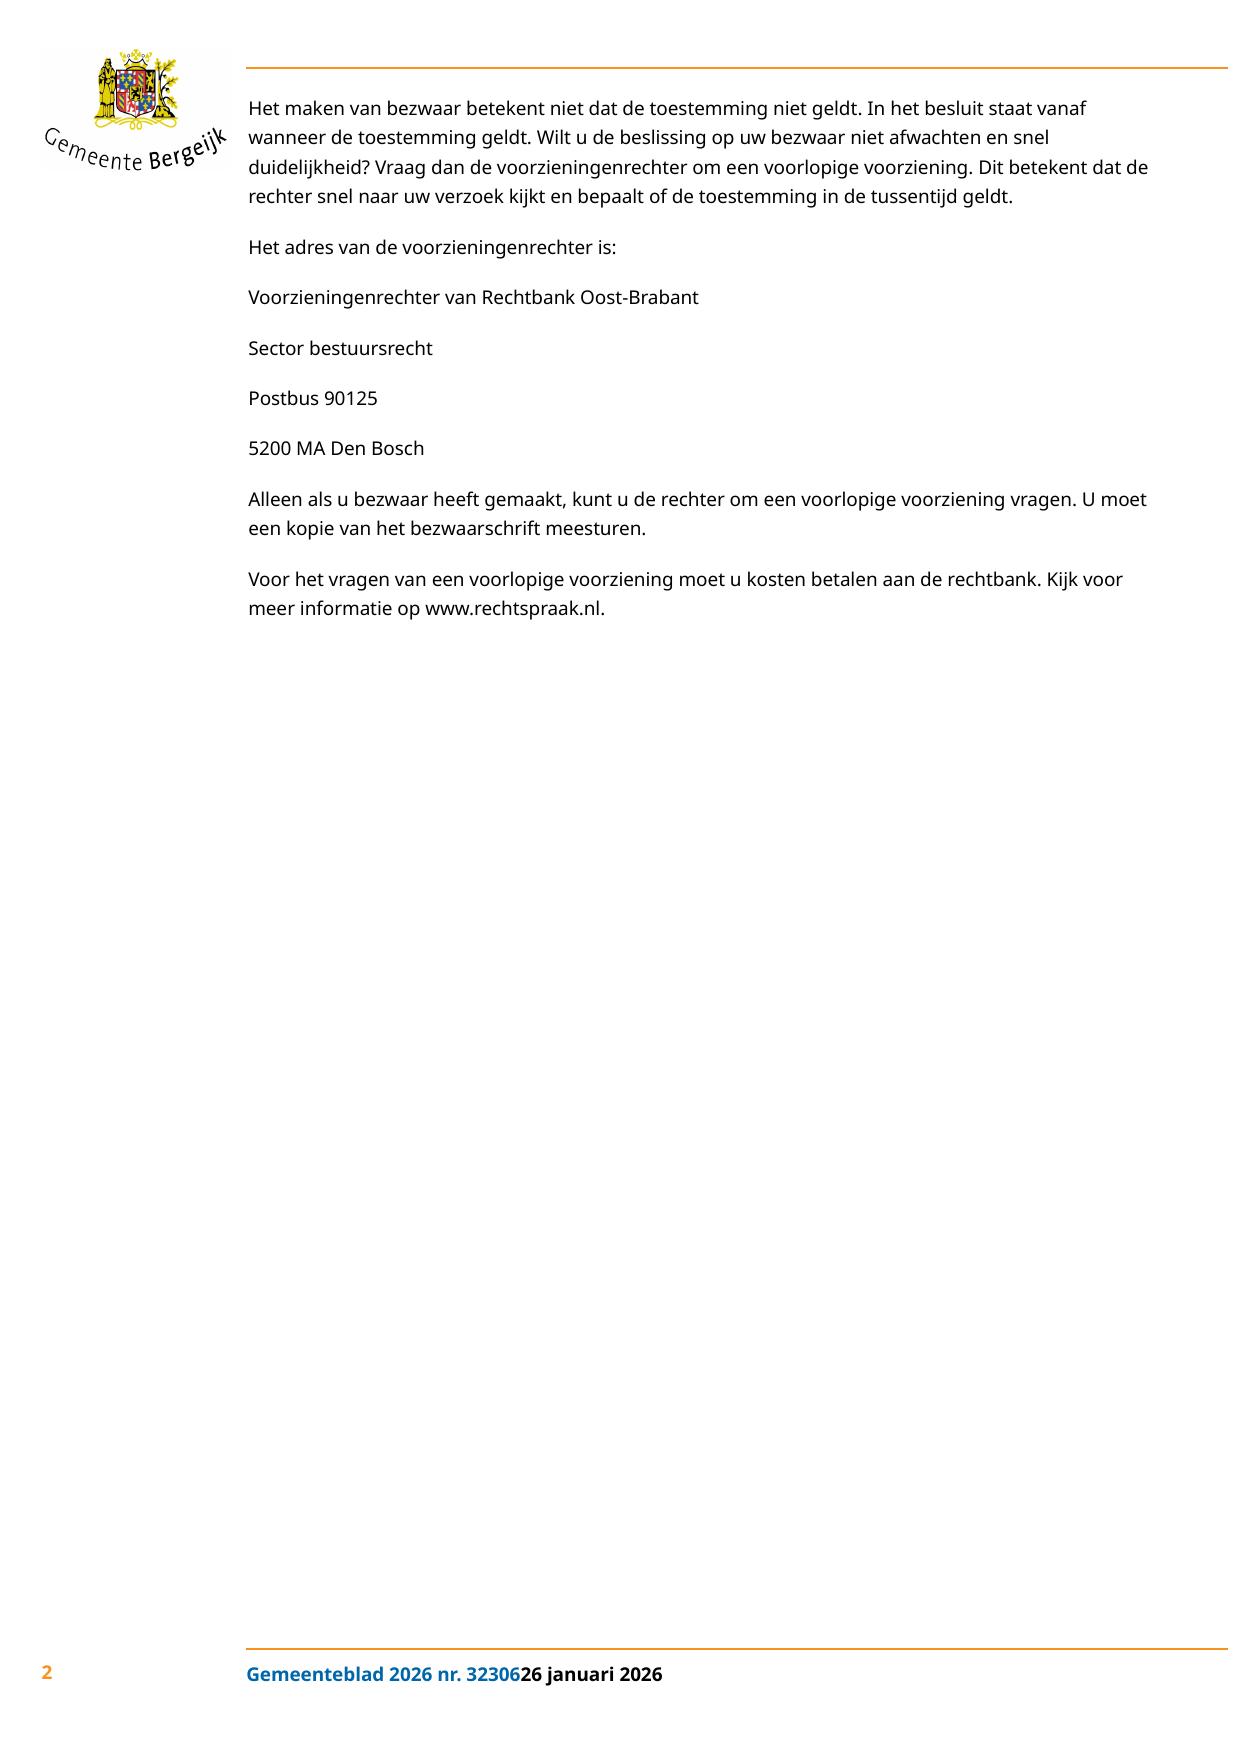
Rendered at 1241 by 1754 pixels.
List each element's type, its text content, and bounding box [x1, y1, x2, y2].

text Alleen als u bezwaar heeft gemaakt, kunt u de rechter om een voorlopige voorziening vragen. U moet een kopie van het bezwaarschrift meesturen. [248, 486, 1152, 541]
text Postbus 90125 [248, 385, 1152, 411]
text Het maken van bezwaar betekent niet dat de toestemming niet geldt. In het besluit staat vanaf wanneer de toestemming geldt. Wilt u de beslissing op uw bezwaar niet afwachten en snel duidelijkheid? Vraag dan de voorzieningenrechter om een voorlopige voorziening. Dit betekent dat de rechter snel naar uw verzoek kijkt en bepaalt of de toestemming in de tussentijd geldt. [248, 95, 1152, 209]
text Sector bestuursrecht [248, 335, 1152, 361]
text Het adres van de voorzieningenrechter is: [248, 234, 1152, 260]
text 5200 MA Den Bosch [248, 436, 1152, 461]
text Voor het vragen van een voorlopige voorziening moet u kosten betalen aan de rechtbank. Kijk voor meer informatie op www.rechtspraak.nl. [248, 566, 1152, 621]
picture [41, 47, 231, 172]
text Voorzieningenrechter van Rechtbank Oost-Brabant [248, 284, 1152, 310]
